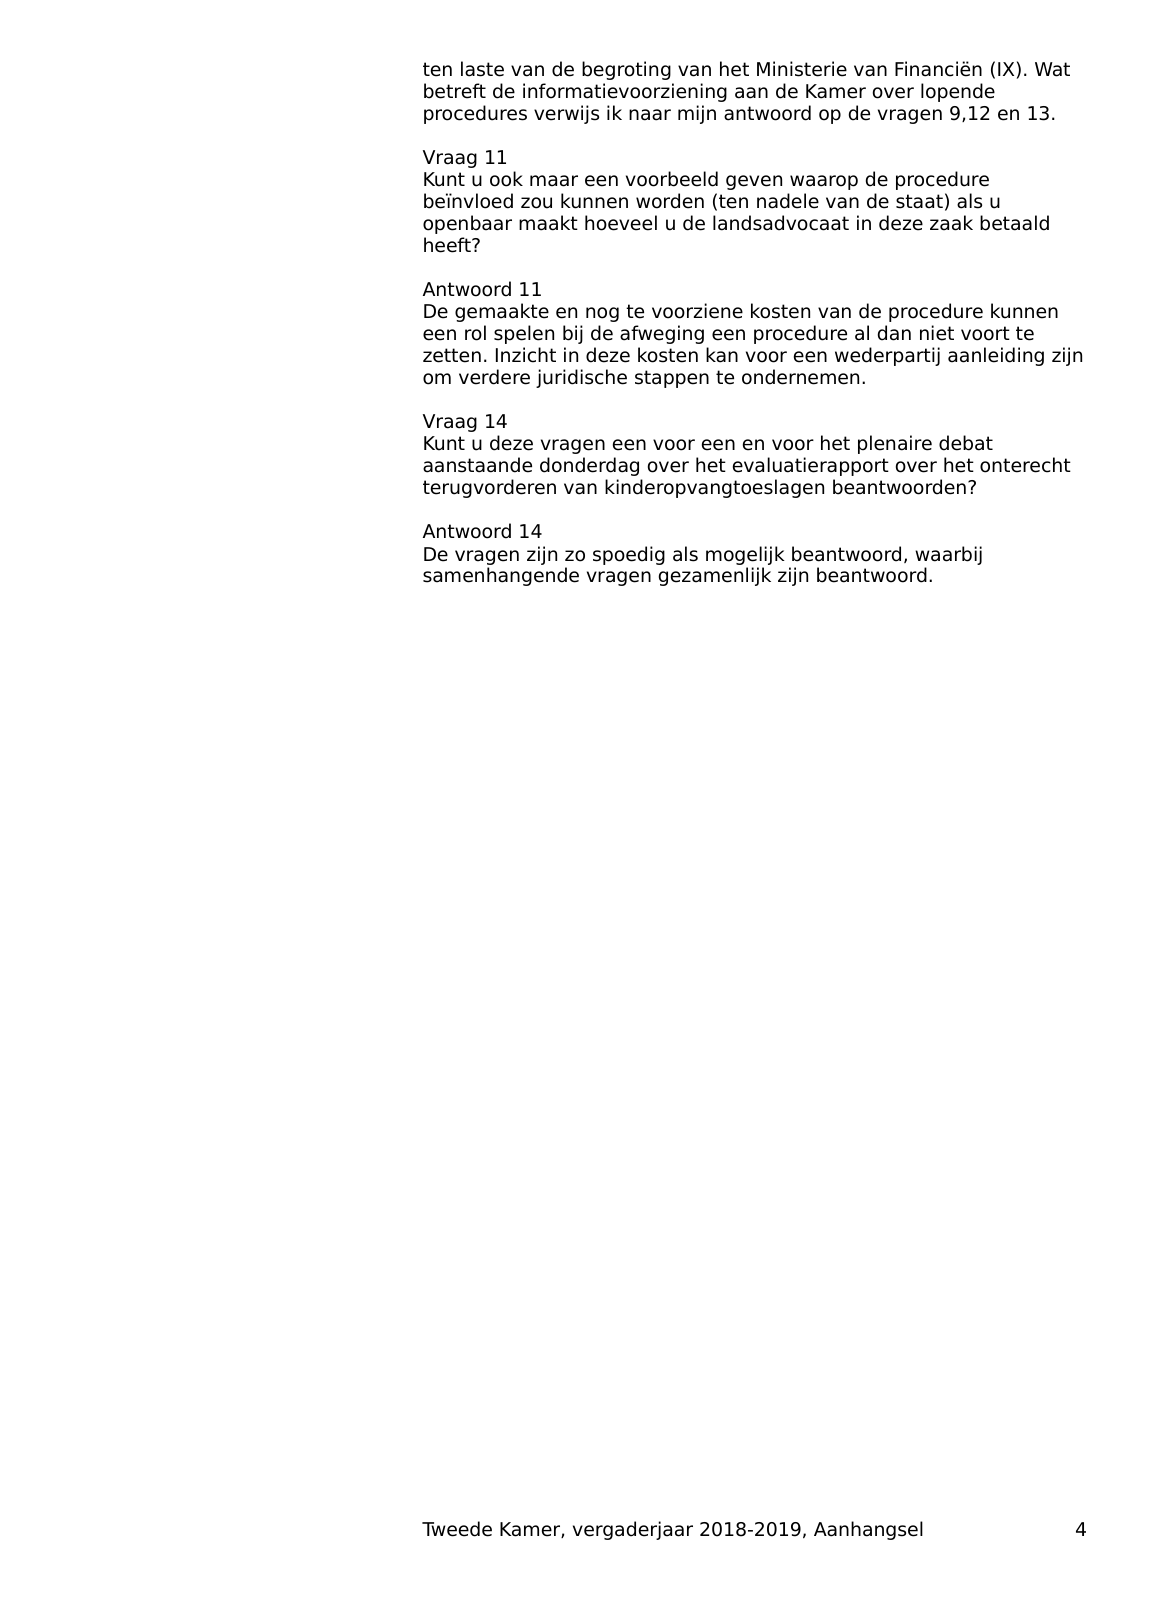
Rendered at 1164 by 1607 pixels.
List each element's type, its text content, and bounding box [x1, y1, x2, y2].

text Vraag 11 [422, 147, 1087, 169]
text De vragen zijn zo spoedig als mogelijk beantwoord, waarbij samenhangende vragen gezamenlijk zijn beantwoord. [422, 543, 1087, 587]
text Kunt u ook maar een voorbeeld geven waarop de procedure beïnvloed zou kunnen worden (ten nadele van de staat) als u openbaar maakt hoeveel u de landsadvocaat in deze zaak betaald heeft? [422, 169, 1087, 257]
text ten laste van de begroting van het Ministerie van Financiën (IX). Wat betreft de informatievoorziening aan de Kamer over lopende procedures verwijs ik naar mijn antwoord op de vragen 9,12 en 13. [422, 59, 1087, 125]
text Kunt u deze vragen een voor een en voor het plenaire debat aanstaande donderdag over het evaluatierapport over het onterecht terugvorderen van kinderopvangtoeslagen beantwoorden? [422, 433, 1087, 499]
text De gemaakte en nog te voorziene kosten van de procedure kunnen een rol spelen bij de afweging een procedure al dan niet voort te zetten. Inzicht in deze kosten kan voor een wederpartij aanleiding zijn om verdere juridische stappen te ondernemen. [422, 301, 1087, 389]
text Vraag 14 [422, 411, 1087, 433]
text Antwoord 14 [422, 521, 1087, 543]
text Antwoord 11 [422, 279, 1087, 301]
